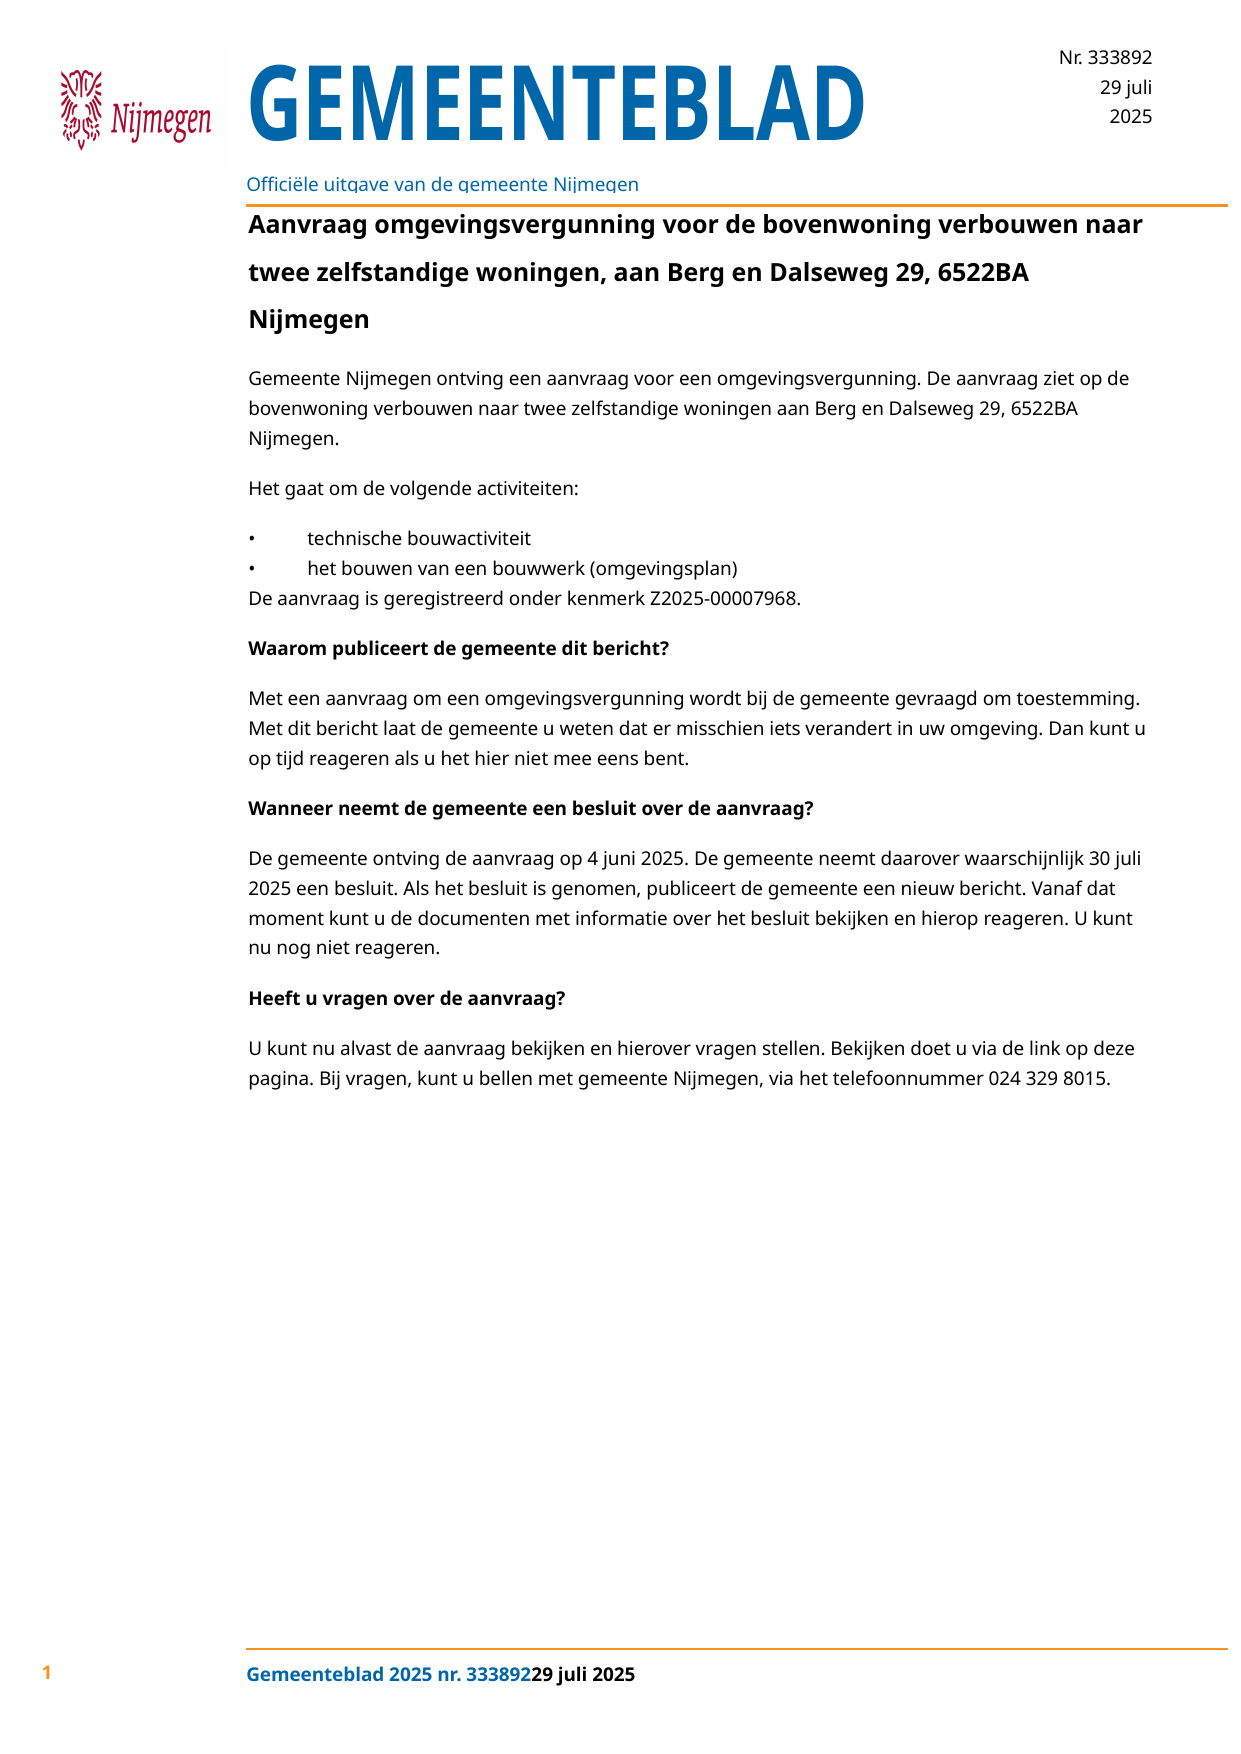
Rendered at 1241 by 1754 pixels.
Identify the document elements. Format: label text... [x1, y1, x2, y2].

text U kunt nu alvast de aanvraag bekijken en hierover vragen stellen. Bekijken doet u via de link op deze pagina. Bij vragen, kunt u bellen met gemeente Nijmegen, via het telefoonnummer 024 329 8015. [248, 1035, 1152, 1090]
text Heeft u vragen over de aanvraag? [248, 985, 1152, 1010]
text Gemeente Nijmegen ontving een aanvraag voor een omgevingsvergunning. De aanvraag ziet op de bovenwoning verbouwen naar twee zelfstandige woningen aan Berg en Dalseweg 29, 6522BA Nijmegen. [248, 366, 1152, 450]
list het bouwen van een bouwwerk (omgevingsplan) [248, 555, 1152, 581]
text Het gaat om de volgende activiteiten: [248, 475, 1152, 501]
list technische bouwactiviteit [248, 526, 1152, 551]
text Waarom publiceert de gemeente dit bericht? [248, 635, 1152, 661]
text Aanvraag omgevingsvergunning voor de bovenwoning verbouwen naar twee zelfstandige woningen, aan Berg en Dalseweg 29, 6522BA Nijmegen [248, 207, 1152, 336]
text De aanvraag is geregistreerd onder kenmerk Z2025-00007968. [248, 585, 1152, 610]
text Wanneer neemt de gemeente een besluit over de aanvraag? [248, 795, 1152, 821]
picture [41, 47, 231, 172]
text Met een aanvraag om een omgevingsvergunning wordt bij de gemeente gevraagd om toestemming. Met dit bericht laat de gemeente u weten dat er misschien iets verandert in uw omgeving. Dan kunt u op tijd reageren als u het hier niet mee eens bent. [248, 686, 1152, 770]
text De gemeente ontving de aanvraag op 4 juni 2025. De gemeente neemt daarover waarschijnlijk 30 juli 2025 een besluit. Als het besluit is genomen, publiceert de gemeente een nieuw bericht. Vanaf dat moment kunt u de documenten met informatie over het besluit bekijken en hierop reageren. U kunt nu nog niet reageren. [248, 846, 1152, 960]
